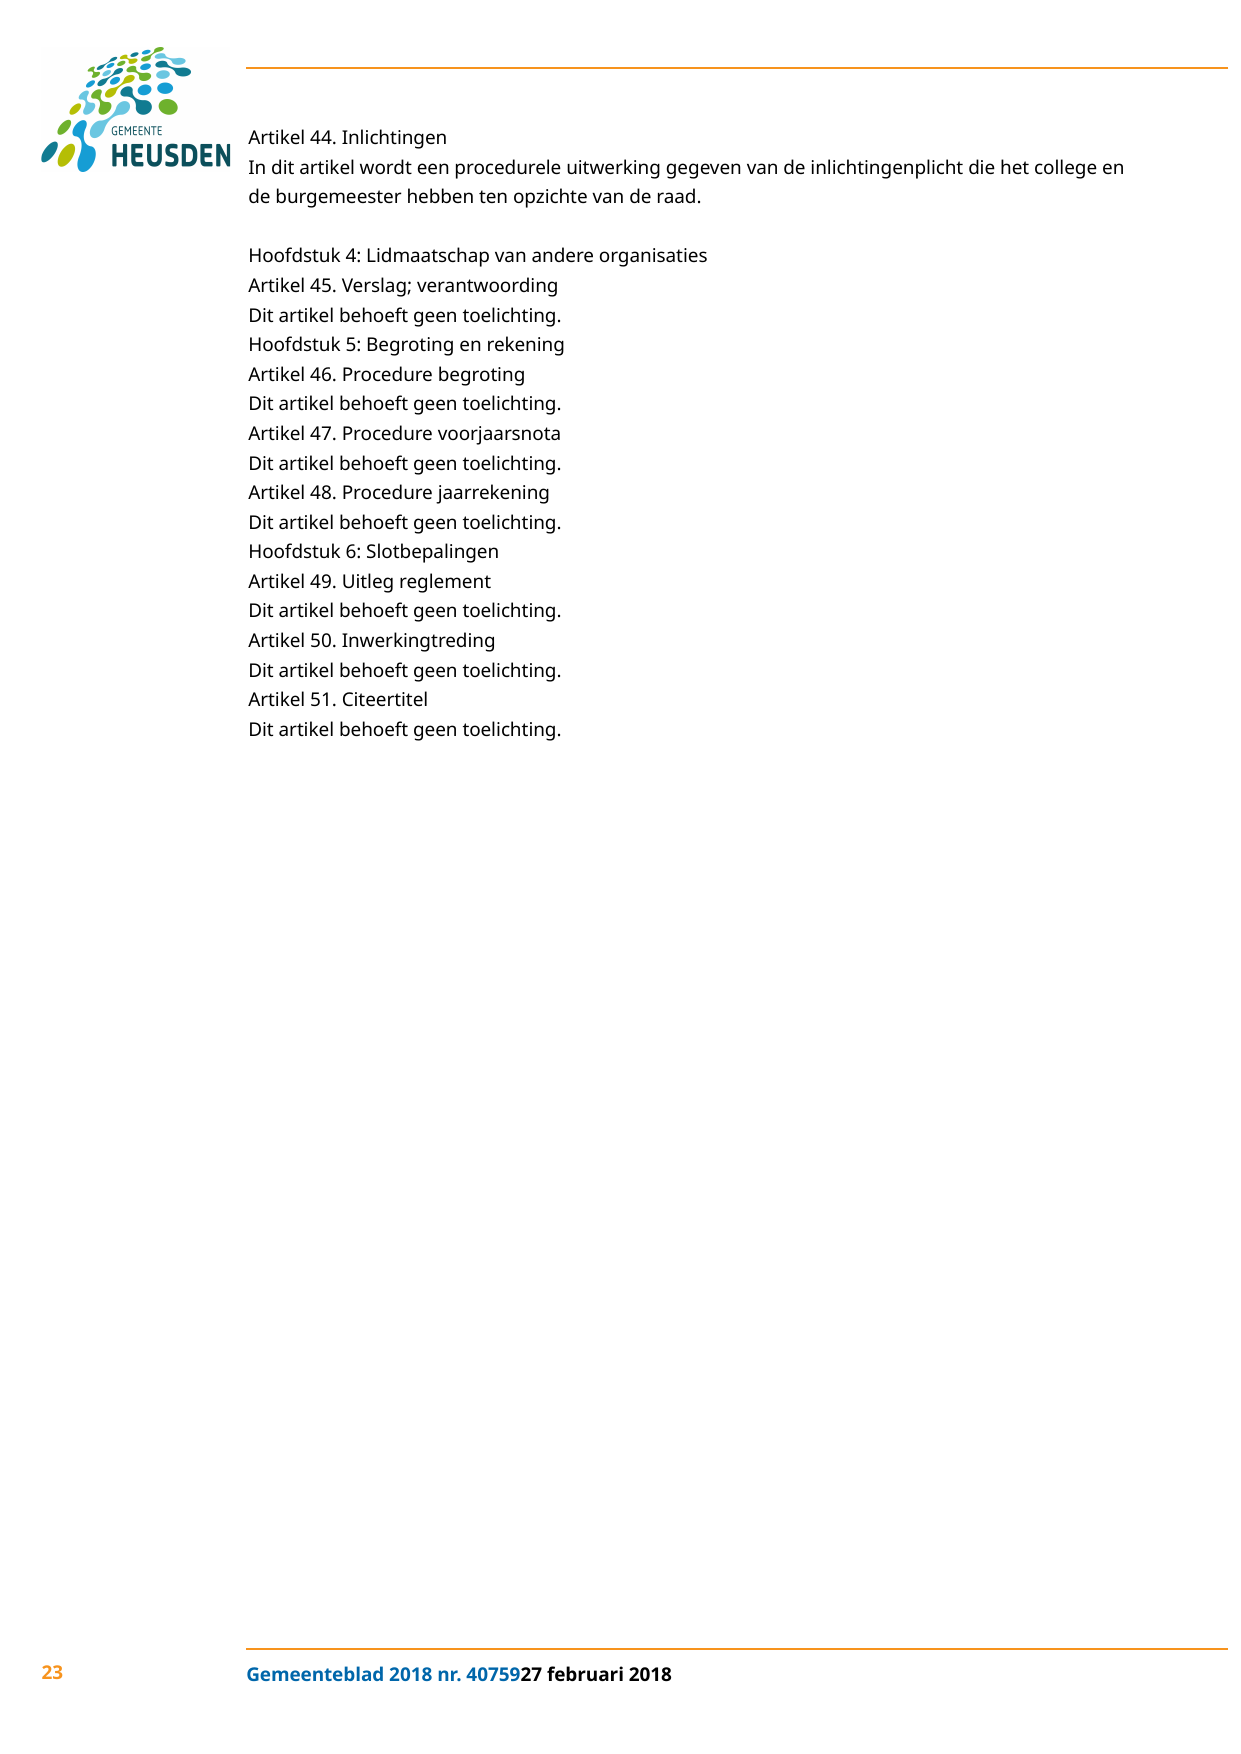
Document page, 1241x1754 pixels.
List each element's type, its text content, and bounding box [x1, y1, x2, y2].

text Artikel 46. Procedure begroting [248, 361, 1152, 387]
text Hoofdstuk 4: Lidmaatschap van andere organisaties [248, 243, 1152, 268]
text Hoofdstuk 6: Slotbepalingen [248, 538, 1152, 564]
text Artikel 44. Inlichtingen [248, 124, 1152, 150]
text Artikel 47. Procedure voorjaarsnota [248, 420, 1152, 446]
text Dit artikel behoeft geen toelichting. [248, 302, 1152, 328]
text Artikel 49. Uitleg reglement [248, 568, 1152, 594]
text Dit artikel behoeft geen toelichting. [248, 657, 1152, 683]
text Artikel 45. Verslag; verantwoording [248, 272, 1152, 298]
text Dit artikel behoeft geen toelichting. [248, 509, 1152, 535]
text Dit artikel behoeft geen toelichting. [248, 391, 1152, 416]
text Artikel 48. Procedure jaarrekening [248, 479, 1152, 505]
text Dit artikel behoeft geen toelichting. [248, 716, 1152, 742]
text Artikel 51. Citeertitel [248, 686, 1152, 712]
text Hoofdstuk 5: Begroting en rekening [248, 331, 1152, 357]
picture [41, 47, 231, 172]
text In dit artikel wordt een procedurele uitwerking gegeven van de inlichtingenplicht die het college en de burgemeester hebben ten opzichte van de raad. [248, 154, 1152, 209]
text Artikel 50. Inwerkingtreding [248, 627, 1152, 653]
text Dit artikel behoeft geen toelichting. [248, 450, 1152, 476]
text Dit artikel behoeft geen toelichting. [248, 598, 1152, 623]
